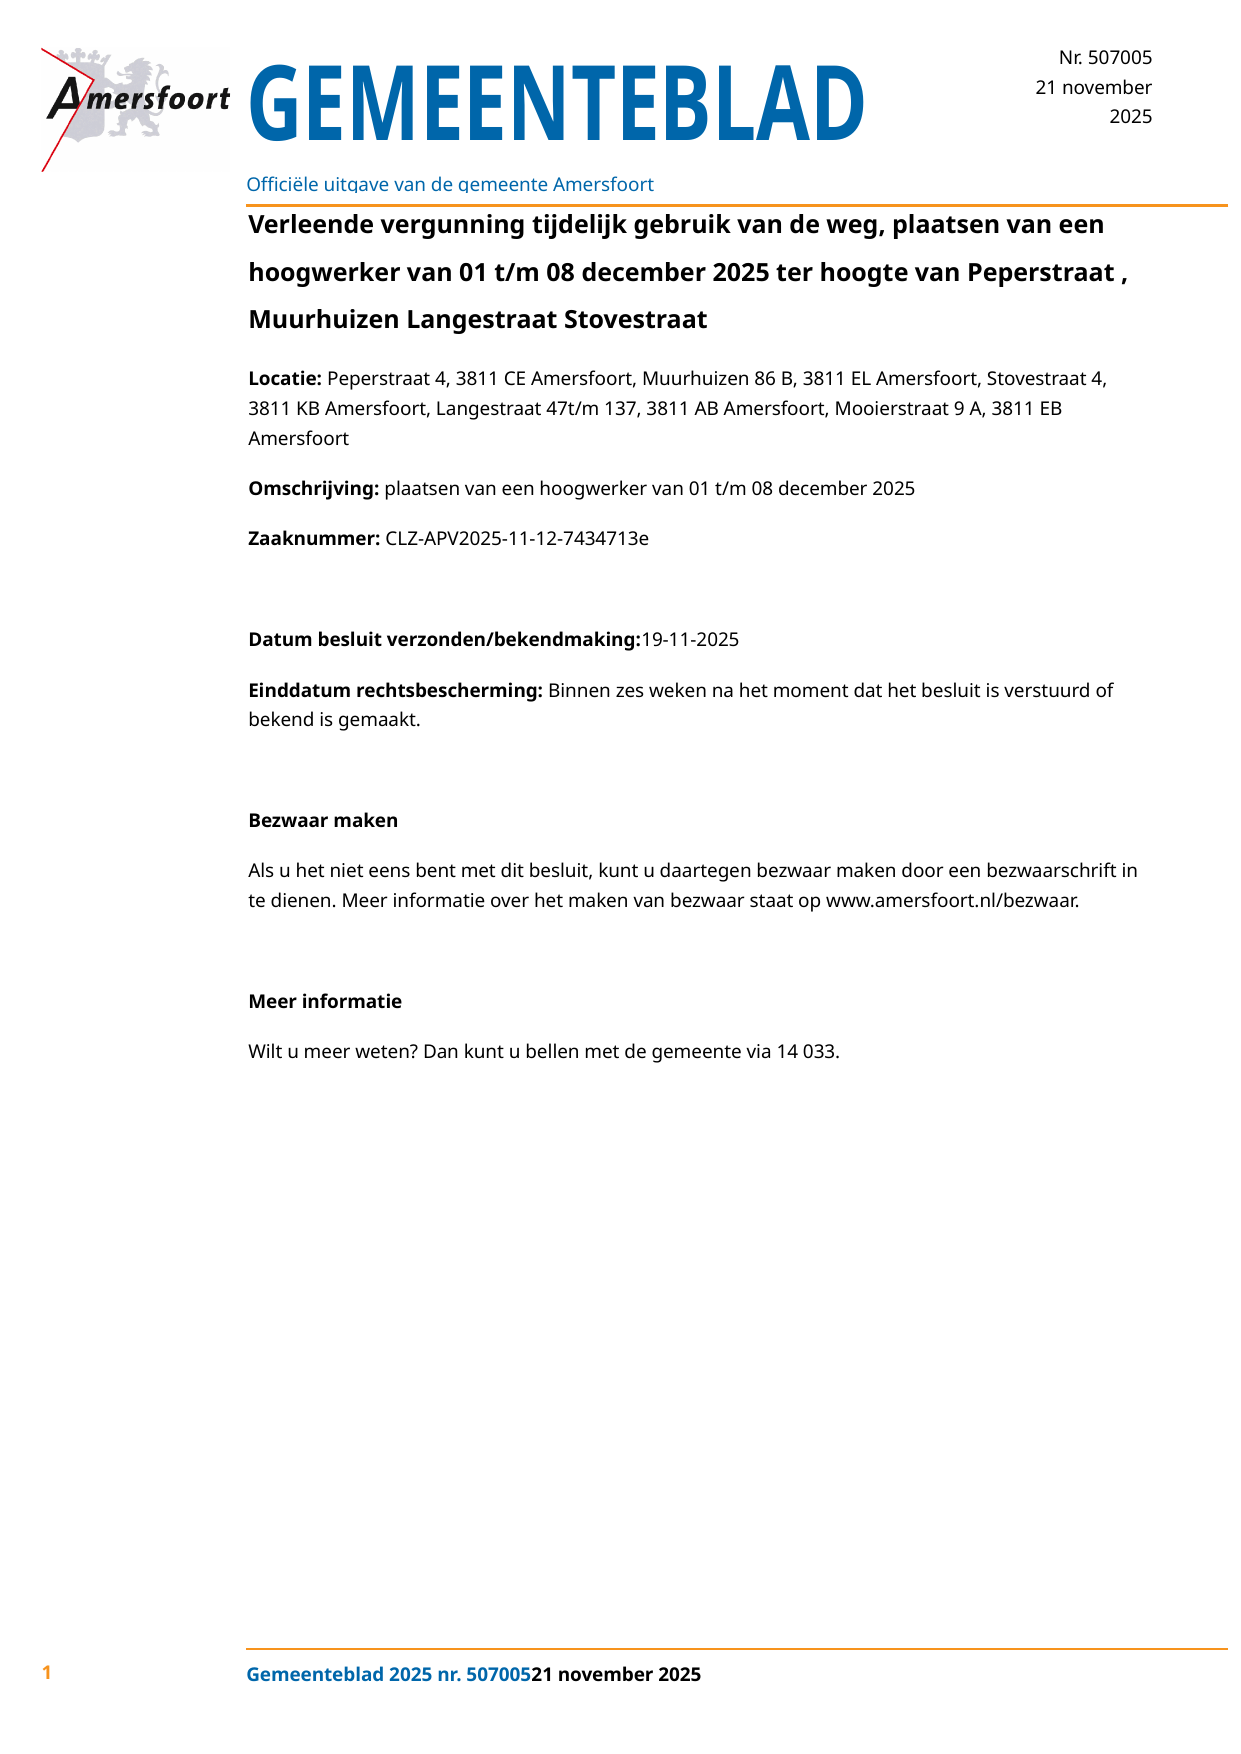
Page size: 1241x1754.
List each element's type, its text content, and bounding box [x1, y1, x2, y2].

text Locatie: Peperstraat 4, 3811 CE Amersfoort, Muurhuizen 86 B, 3811 EL Amersfoort, Stovestraat 4, 3811 KB Amersfoort, Langestraat 47t/m 137, 3811 AB Amersfoort, Mooierstraat 9 A, 3811 EB Amersfoort [248, 366, 1152, 450]
text Zaaknummer: CLZ-APV2025-11-12-7434713e [248, 526, 1152, 551]
text Bezwaar maken [248, 807, 1152, 833]
text Wilt u meer weten? Dan kunt u bellen met de gemeente via 14 033. [248, 1038, 1152, 1064]
text Einddatum rechtsbescherming: Binnen zes weken na het moment dat het besluit is verstuurd of bekend is gemaakt. [248, 677, 1152, 732]
picture [41, 47, 231, 172]
text Verleende vergunning tijdelijk gebruik van de weg, plaatsen van een hoogwerker van 01 t/m 08 december 2025 ter hoogte van Peperstraat , Muurhuizen Langestraat Stovestraat [248, 207, 1152, 336]
text Datum besluit verzonden/bekendmaking:19-11-2025 [248, 626, 1152, 652]
text Omschrijving: plaatsen van een hoogwerker van 01 t/m 08 december 2025 [248, 475, 1152, 501]
text Meer informatie [248, 988, 1152, 1014]
text Als u het niet eens bent met dit besluit, kunt u daartegen bezwaar maken door een bezwaarschrift in te dienen. Meer informatie over het maken van bezwaar staat op www.amersfoort.nl/bezwaar. [248, 858, 1152, 913]
